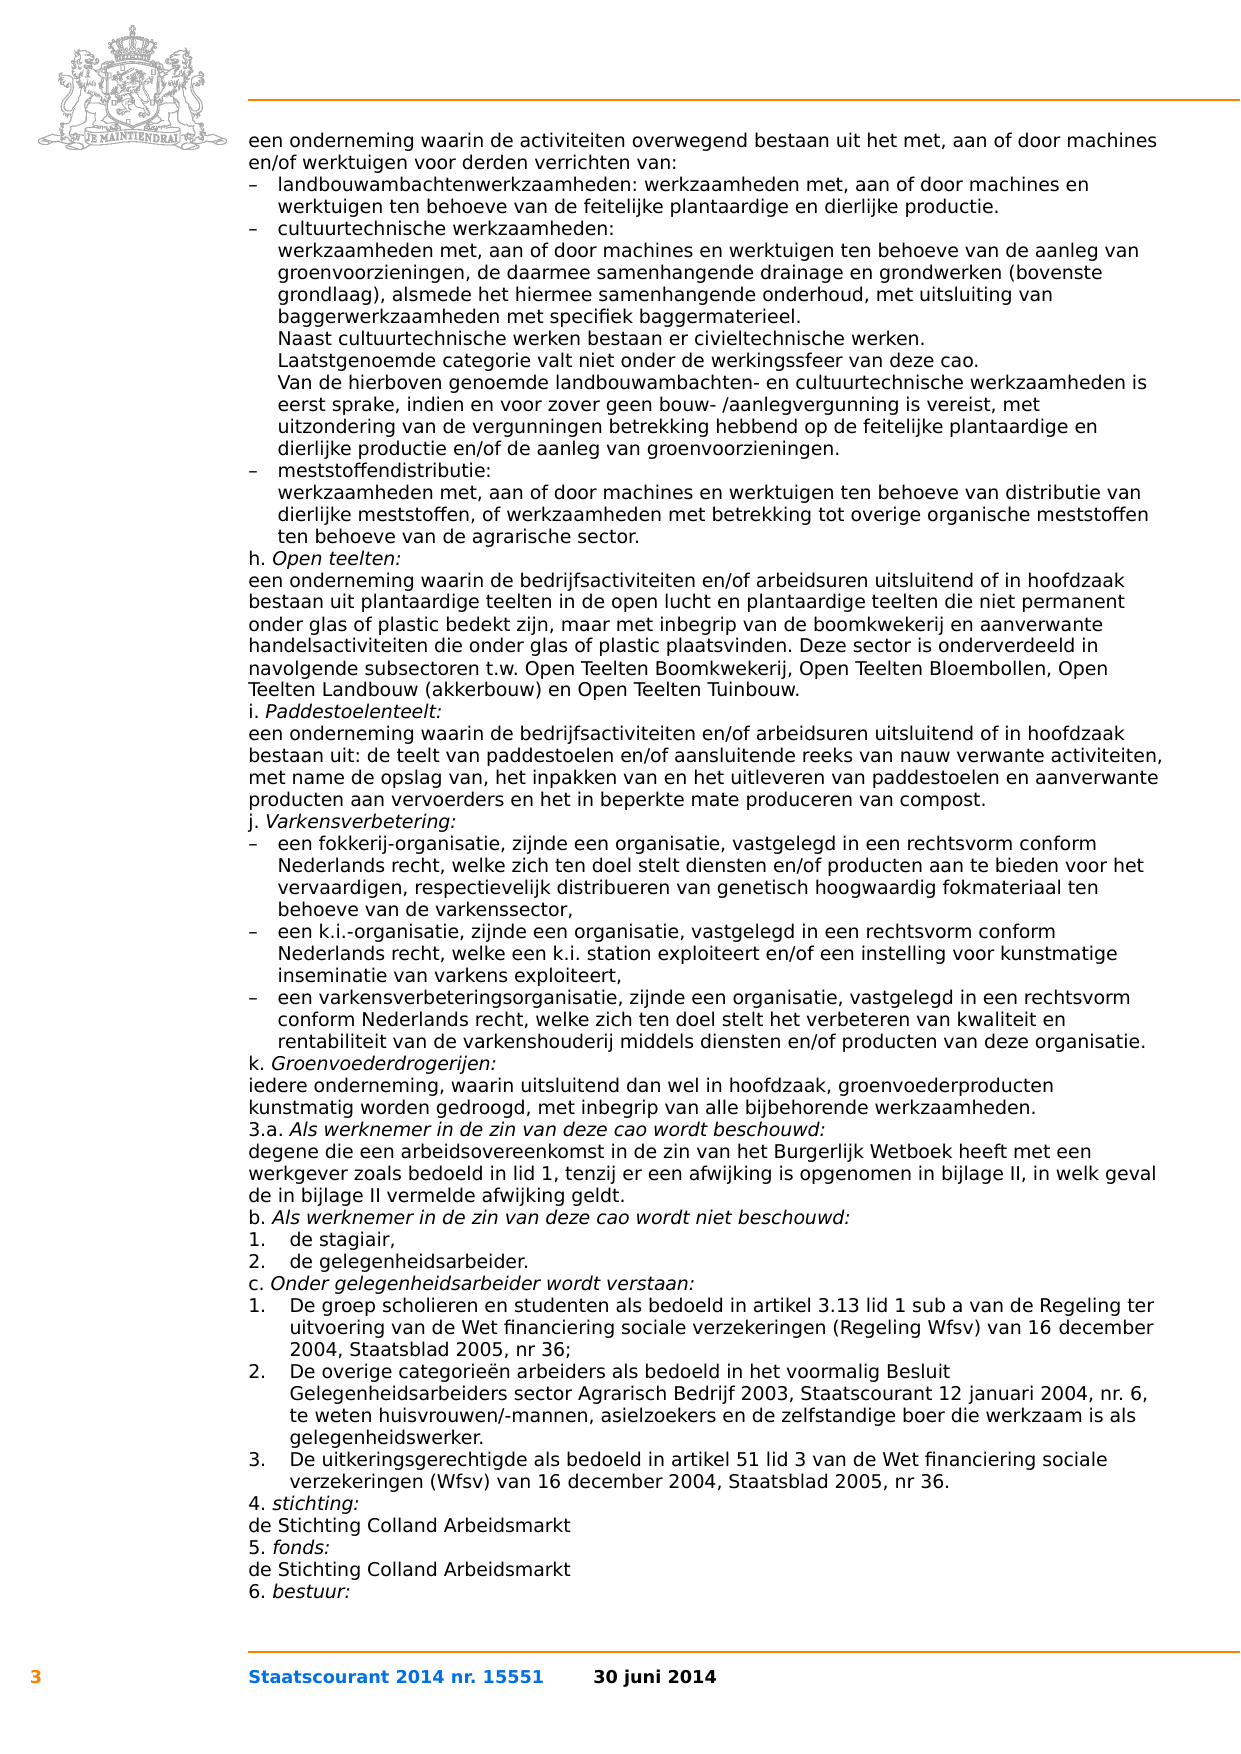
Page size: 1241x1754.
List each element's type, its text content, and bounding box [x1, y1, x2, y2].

text 1. de stagiair, [248, 1229, 1163, 1251]
text een onderneming waarin de activiteiten overwegend bestaan uit het met, aan of door machines en/of werktuigen voor derden verrichten van: [248, 130, 1163, 174]
picture [38, 25, 227, 150]
text k. Groenvoederdrogerijen: [248, 1053, 1163, 1075]
text – een varkensverbeteringsorganisatie, zijnde een organisatie, vastgelegd in een rechtsvorm conform Nederlands recht, welke zich ten doel stelt het verbeteren van kwaliteit en rentabiliteit van de varkenshouderij middels diensten en/of producten van deze organisatie. [248, 987, 1163, 1053]
text degene die een arbeidsovereenkomst in de zin van het Burgerlijk Wetboek heeft met een werkgever zoals bedoeld in lid 1, tenzij er een afwijking is opgenomen in bijlage II, in welk geval de in bijlage II vermelde afwijking geldt. [248, 1141, 1163, 1207]
text 1. De groep scholieren en studenten als bedoeld in artikel 3.13 lid 1 sub a van de Regeling ter uitvoering van de Wet financiering sociale verzekeringen (Regeling Wfsv) van 16 december 2004, Staatsblad 2005, nr 36; [248, 1295, 1163, 1361]
text – een fokkerij-organisatie, zijnde een organisatie, vastgelegd in een rechtsvorm conform Nederlands recht, welke zich ten doel stelt diensten en/of producten aan te bieden voor het vervaardigen, respectievelijk distribueren van genetisch hoogwaardig fokmateriaal ten behoeve van de varkenssector, [248, 833, 1163, 921]
text – meststoffendistributie: [248, 459, 1163, 482]
text werkzaamheden met, aan of door machines en werktuigen ten behoeve van distributie van dierlijke meststoffen, of werkzaamheden met betrekking tot overige organische meststoffen ten behoeve van de agrarische sector. [277, 482, 1163, 547]
text de Stichting Colland Arbeidsmarkt [248, 1514, 1163, 1537]
text werkzaamheden met, aan of door machines en werktuigen ten behoeve van de aanleg van groenvoorzieningen, de daarmee samenhangende drainage en grondwerken (bovenste grondlaag), alsmede het hiermee samenhangende onderhoud, met uitsluiting van baggerwerkzaamheden met specifiek baggermaterieel. [277, 240, 1163, 328]
text een onderneming waarin de bedrijfsactiviteiten en/of arbeidsuren uitsluitend of in hoofdzaak bestaan uit: de teelt van paddestoelen en/of aansluitende reeks van nauw verwante activiteiten, met name de opslag van, het inpakken van en het uitleveren van paddestoelen en aanverwante producten aan vervoerders en het in beperkte mate produceren van compost. [248, 723, 1163, 811]
text Laatstgenoemde categorie valt niet onder de werkingssfeer van deze cao. [277, 350, 1163, 372]
text – landbouwambachtenwerkzaamheden: werkzaamheden met, aan of door machines en werktuigen ten behoeve van de feitelijke plantaardige en dierlijke productie. [248, 174, 1163, 218]
text 6. bestuur: [248, 1581, 1163, 1602]
text 2. De overige categorieën arbeiders als bedoeld in het voormalig Besluit Gelegenheidsarbeiders sector Agrarisch Bedrijf 2003, Staatscourant 12 januari 2004, nr. 6, te weten huisvrouwen/-mannen, asielzoekers en de zelfstandige boer die werkzaam is als gelegenheidswerker. [248, 1361, 1163, 1449]
text 5. fonds: [248, 1537, 1163, 1558]
text de Stichting Colland Arbeidsmarkt [248, 1558, 1163, 1581]
text iedere onderneming, waarin uitsluitend dan wel in hoofdzaak, groenvoederproducten kunstmatig worden gedroogd, met inbegrip van alle bijbehorende werkzaamheden. [248, 1075, 1163, 1119]
text b. Als werknemer in de zin van deze cao wordt niet beschouwd: [248, 1207, 1163, 1229]
text i. Paddestoelenteelt: [248, 701, 1163, 723]
text j. Varkensverbetering: [248, 811, 1163, 833]
text 2. de gelegenheidsarbeider. [248, 1251, 1163, 1273]
text 3.a. Als werknemer in de zin van deze cao wordt beschouwd: [248, 1119, 1163, 1141]
text Naast cultuurtechnische werken bestaan er civieltechnische werken. [277, 328, 1163, 350]
text c. Onder gelegenheidsarbeider wordt verstaan: [248, 1273, 1163, 1295]
text 3. De uitkeringsgerechtigde als bedoeld in artikel 51 lid 3 van de Wet financiering sociale verzekeringen (Wfsv) van 16 december 2004, Staatsblad 2005, nr 36. [248, 1449, 1163, 1493]
text – een k.i.-organisatie, zijnde een organisatie, vastgelegd in een rechtsvorm conform Nederlands recht, welke een k.i. station exploiteert en/of een instelling voor kunstmatige inseminatie van varkens exploiteert, [248, 921, 1163, 987]
text een onderneming waarin de bedrijfsactiviteiten en/of arbeidsuren uitsluitend of in hoofdzaak bestaan uit plantaardige teelten in de open lucht en plantaardige teelten die niet permanent onder glas of plastic bedekt zijn, maar met inbegrip van de boomkwekerij en aanverwante handelsactiviteiten die onder glas of plastic plaatsvinden. Deze sector is onderverdeeld in navolgende subsectoren t.w. Open Teelten Boomkwekerij, Open Teelten Bloembollen, Open Teelten Landbouw (akkerbouw) en Open Teelten Tuinbouw. [248, 569, 1163, 701]
text h. Open teelten: [248, 547, 1163, 569]
text 4. stichting: [248, 1493, 1163, 1514]
text Van de hierboven genoemde landbouwambachten- en cultuurtechnische werkzaamheden is eerst sprake, indien en voor zover geen bouw- /aanlegvergunning is vereist, met uitzondering van de vergunningen betrekking hebbend op de feitelijke plantaardige en dierlijke productie en/of de aanleg van groenvoorzieningen. [277, 372, 1163, 459]
text – cultuurtechnische werkzaamheden: [248, 218, 1163, 240]
